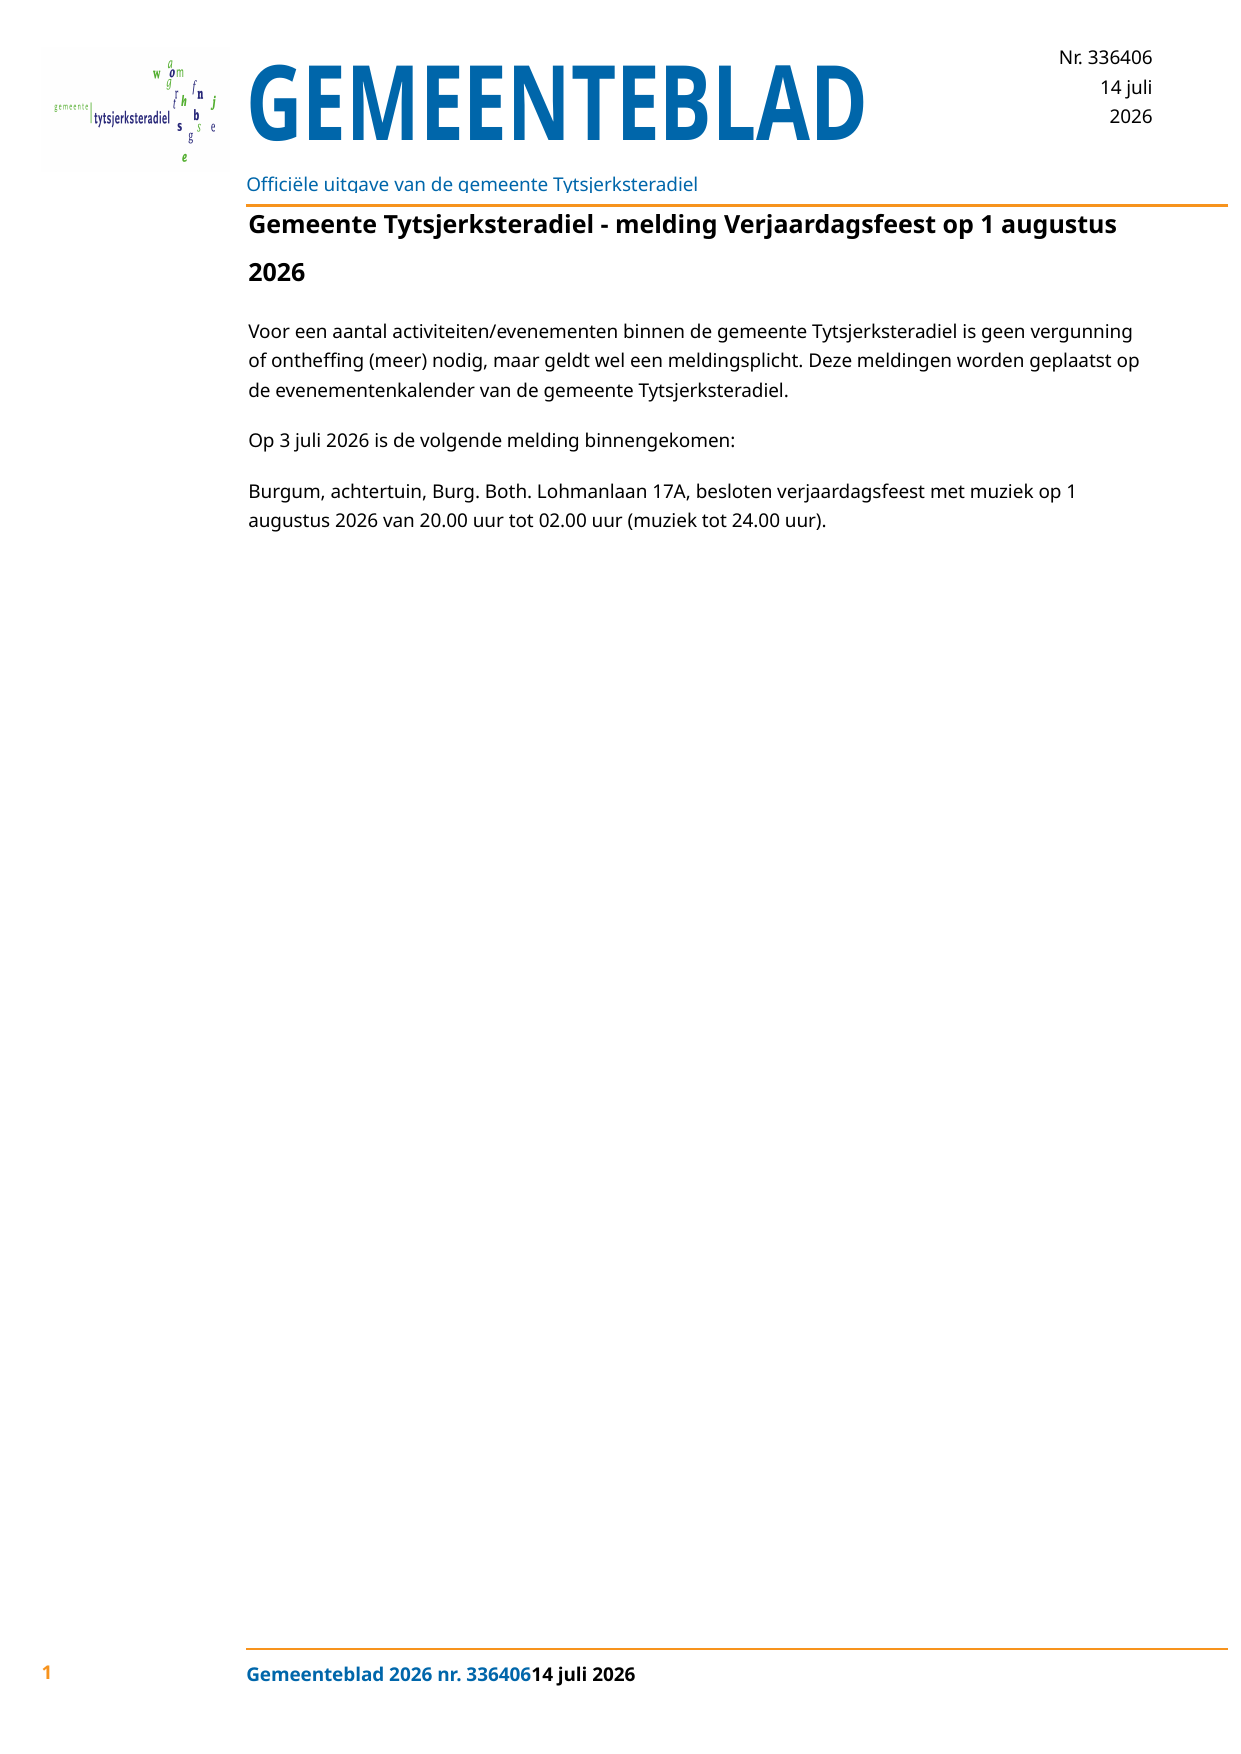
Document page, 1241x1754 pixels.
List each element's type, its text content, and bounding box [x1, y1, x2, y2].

picture [41, 47, 231, 172]
text Burgum, achtertuin, Burg. Both. Lohmanlaan 17A, besloten verjaardagsfeest met muziek op 1 augustus 2026 van 20.00 uur tot 02.00 uur (muziek tot 24.00 uur). [248, 478, 1152, 533]
text Voor een aantal activiteiten/evenementen binnen de gemeente Tytsjerksteradiel is geen vergunning of ontheffing (meer) nodig, maar geldt wel een meldingsplicht. Deze meldingen worden geplaatst op de evenementenkalender van de gemeente Tytsjerksteradiel. [248, 318, 1152, 403]
text Op 3 juli 2026 is de volgende melding binnengekomen: [248, 427, 1152, 453]
text Gemeente Tytsjerksteradiel - melding Verjaardagsfeest op 1 augustus 2026 [248, 207, 1152, 288]
